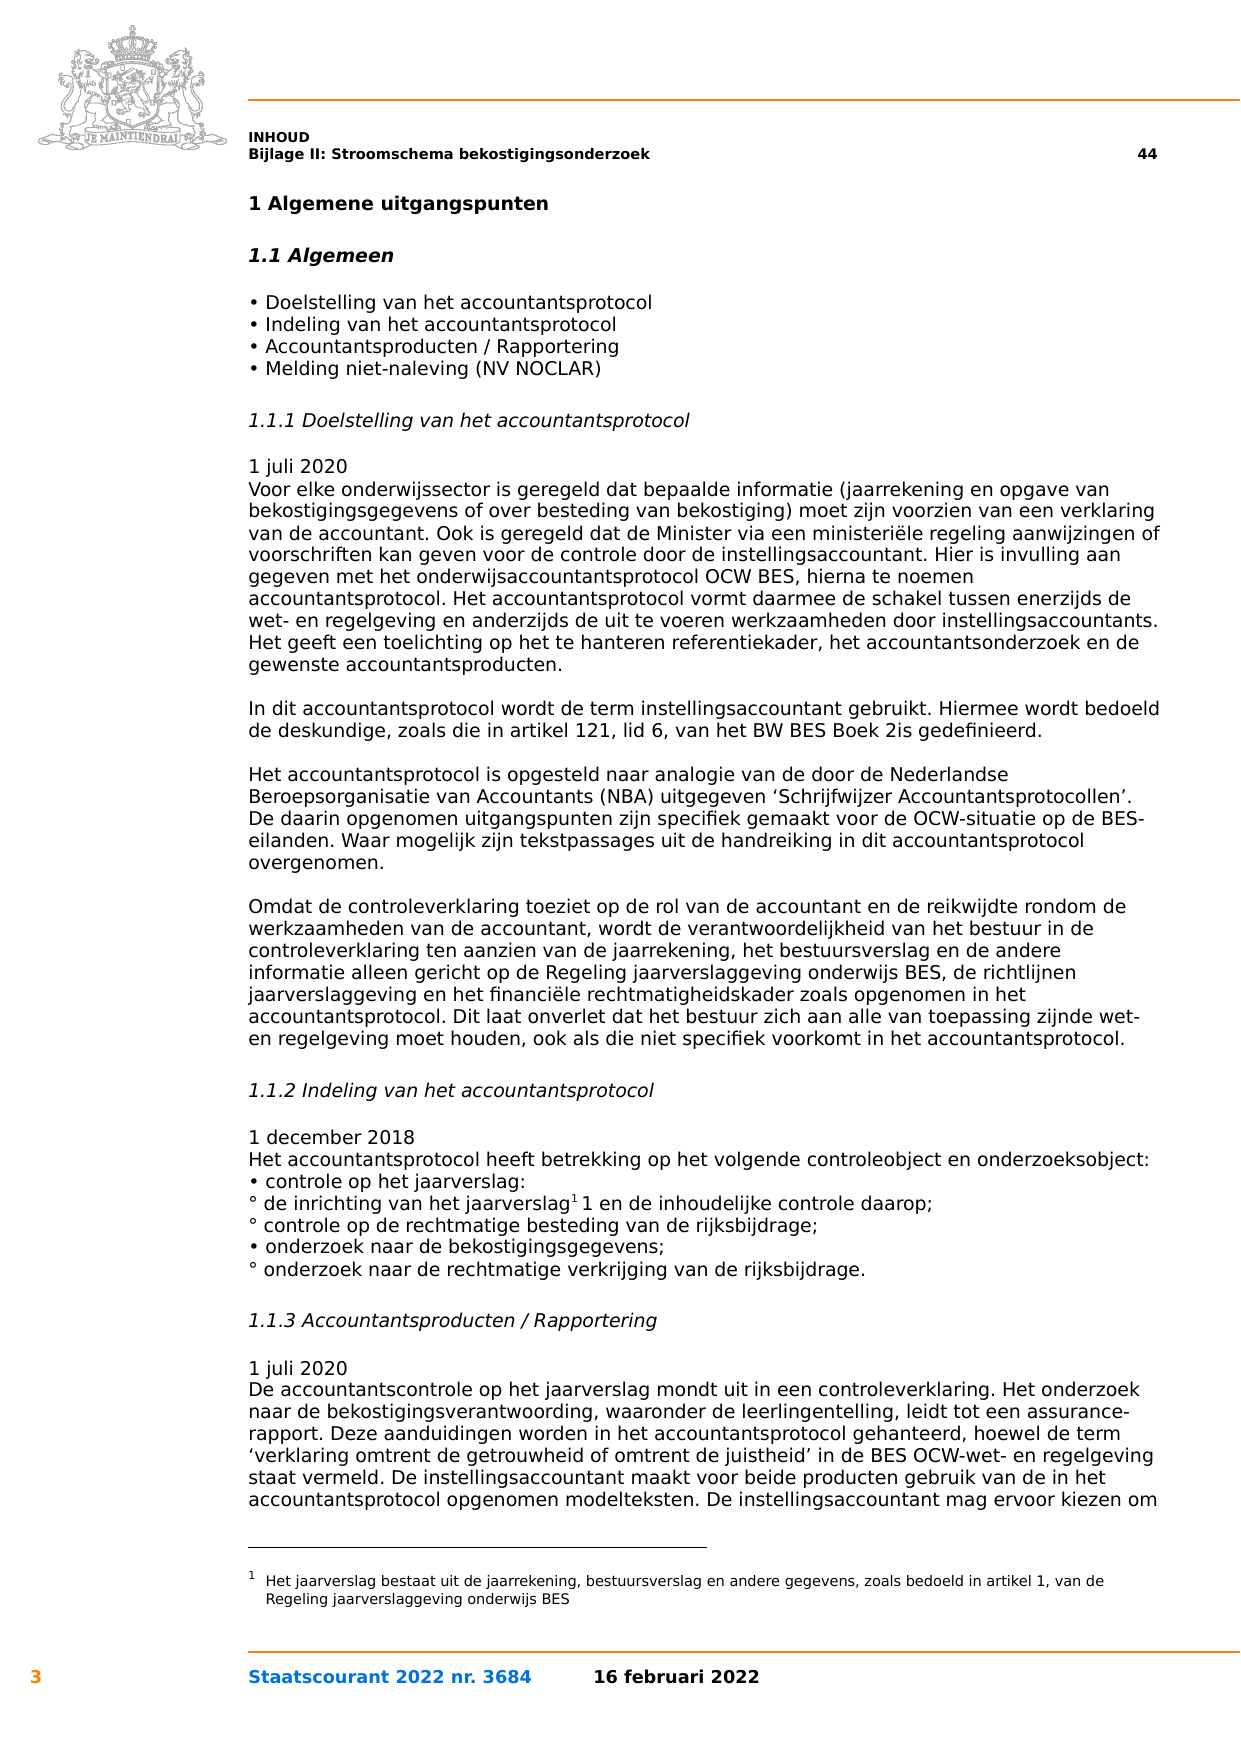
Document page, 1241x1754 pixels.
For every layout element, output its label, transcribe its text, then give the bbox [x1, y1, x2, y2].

text Het jaarverslag bestaat uit de jaarrekening, bestuursverslag en andere gegevens, zoals bedoeld in artikel 1, van de Regeling jaarverslaggeving onderwijs BES [248, 1569, 1163, 1608]
subtitle 1.1.3 Accountantsproducten / Rapportering [248, 1310, 1163, 1332]
text In dit accountantsprotocol wordt de term instellingsaccountant gebruikt. Hiermee wordt bedoeld de deskundige, zoals die in artikel 121, lid 6, van het BW BES Boek 2is gedefinieerd. [248, 698, 1163, 742]
text • controle op het jaarverslag: [248, 1171, 1163, 1192]
table_cell Bijlage II: Stroomschema bekostigingsonderzoek [248, 146, 1028, 163]
text • onderzoek naar de bekostigingsgegevens; [248, 1236, 1163, 1258]
text Omdat de controleverklaring toeziet op de rol van de accountant en de reikwijdte rondom de werkzaamheden van de accountant, wordt de verantwoordelijkheid van het bestuur in de controleverklaring ten aanzien van de jaarrekening, het bestuursverslag en de andere informatie alleen gericht op de Regeling jaarverslaggeving onderwijs BES, de richtlijnen jaarverslaggeving en het financiële rechtmatigheidskader zoals opgenomen in het accountantsprotocol. Dit laat onverlet dat het bestuur zich aan alle van toepassing zijnde wet- en regelgeving moet houden, ook als die niet specifiek voorkomt in het accountantsprotocol. [248, 896, 1163, 1049]
text • Doelstelling van het accountantsprotocol [248, 292, 1163, 313]
text • Indeling van het accountantsprotocol [248, 313, 1163, 336]
subtitle 1.1.2 Indeling van het accountantsprotocol [248, 1079, 1163, 1102]
text ° controle op de rechtmatige besteding van de rijksbijdrage; [248, 1214, 1163, 1236]
text 1 december 2018 [248, 1127, 1163, 1148]
text Het accountantsprotocol heeft betrekking op het volgende controleobject en onderzoeksobject: [248, 1148, 1163, 1171]
text Voor elke onderwijssector is geregeld dat bepaalde informatie (jaarrekening en opgave van bekostigingsgegevens of over besteding van bekostiging) moet zijn voorzien van een verklaring van de accountant. Ook is geregeld dat de Minister via een ministeriële regeling aanwijzingen of voorschriften kan geven voor de controle door de instellingsaccountant. Hier is invulling aan gegeven met het onderwijsaccountantsprotocol OCW BES, hierna te noemen accountantsprotocol. Het accountantsprotocol vormt daarmee de schakel tussen enerzijds de wet- en regelgeving en anderzijds de uit te voeren werkzaamheden door instellingsaccountants. Het geeft een toelichting op het te hanteren referentiekader, het accountantsonderzoek en de gewenste accountantsproducten. [248, 478, 1163, 676]
text De accountantscontrole op het jaarverslag mondt uit in een controleverklaring. Het onderzoek naar de bekostigingsverantwoording, waaronder de leerlingentelling, leidt tot een assurance-rapport. Deze aanduidingen worden in het accountantsprotocol gehanteerd, hoewel de term ‘verklaring omtrent de getrouwheid of omtrent de juistheid’ in de BES OCW-wet- en regelgeving staat vermeld. De instellingsaccountant maakt voor beide producten gebruik van de in het accountantsprotocol opgenomen modelteksten. De instellingsaccountant mag ervoor kiezen om [248, 1379, 1163, 1511]
text • Accountantsproducten / Rapportering [248, 336, 1163, 357]
text 1 juli 2020 [248, 1357, 1163, 1379]
subtitle 1 Algemene uitgangspunten [248, 193, 1163, 214]
text ° de inrichting van het jaarverslag1 en de inhoudelijke controle daarop; [248, 1192, 1163, 1214]
table_cell 44 [1028, 146, 1163, 163]
text • Melding niet-naleving (NV NOCLAR) [248, 357, 1163, 379]
subtitle 1.1 Algemeen [248, 244, 1163, 267]
picture [38, 25, 227, 150]
table_header INHOUD [248, 130, 1163, 146]
text Het accountantsprotocol is opgesteld naar analogie van de door de Nederlandse Beroepsorganisatie van Accountants (NBA) uitgegeven ‘Schrijfwijzer Accountantsprotocollen’. De daarin opgenomen uitgangspunten zijn specifiek gemaakt voor de OCW-situatie op de BES-eilanden. Waar mogelijk zijn tekstpassages uit de handreiking in dit accountantsprotocol overgenomen. [248, 764, 1163, 874]
text 1 juli 2020 [248, 456, 1163, 478]
subtitle 1.1.1 Doelstelling van het accountantsprotocol [248, 409, 1163, 431]
text ° onderzoek naar de rechtmatige verkrijging van de rijksbijdrage. [248, 1258, 1163, 1280]
